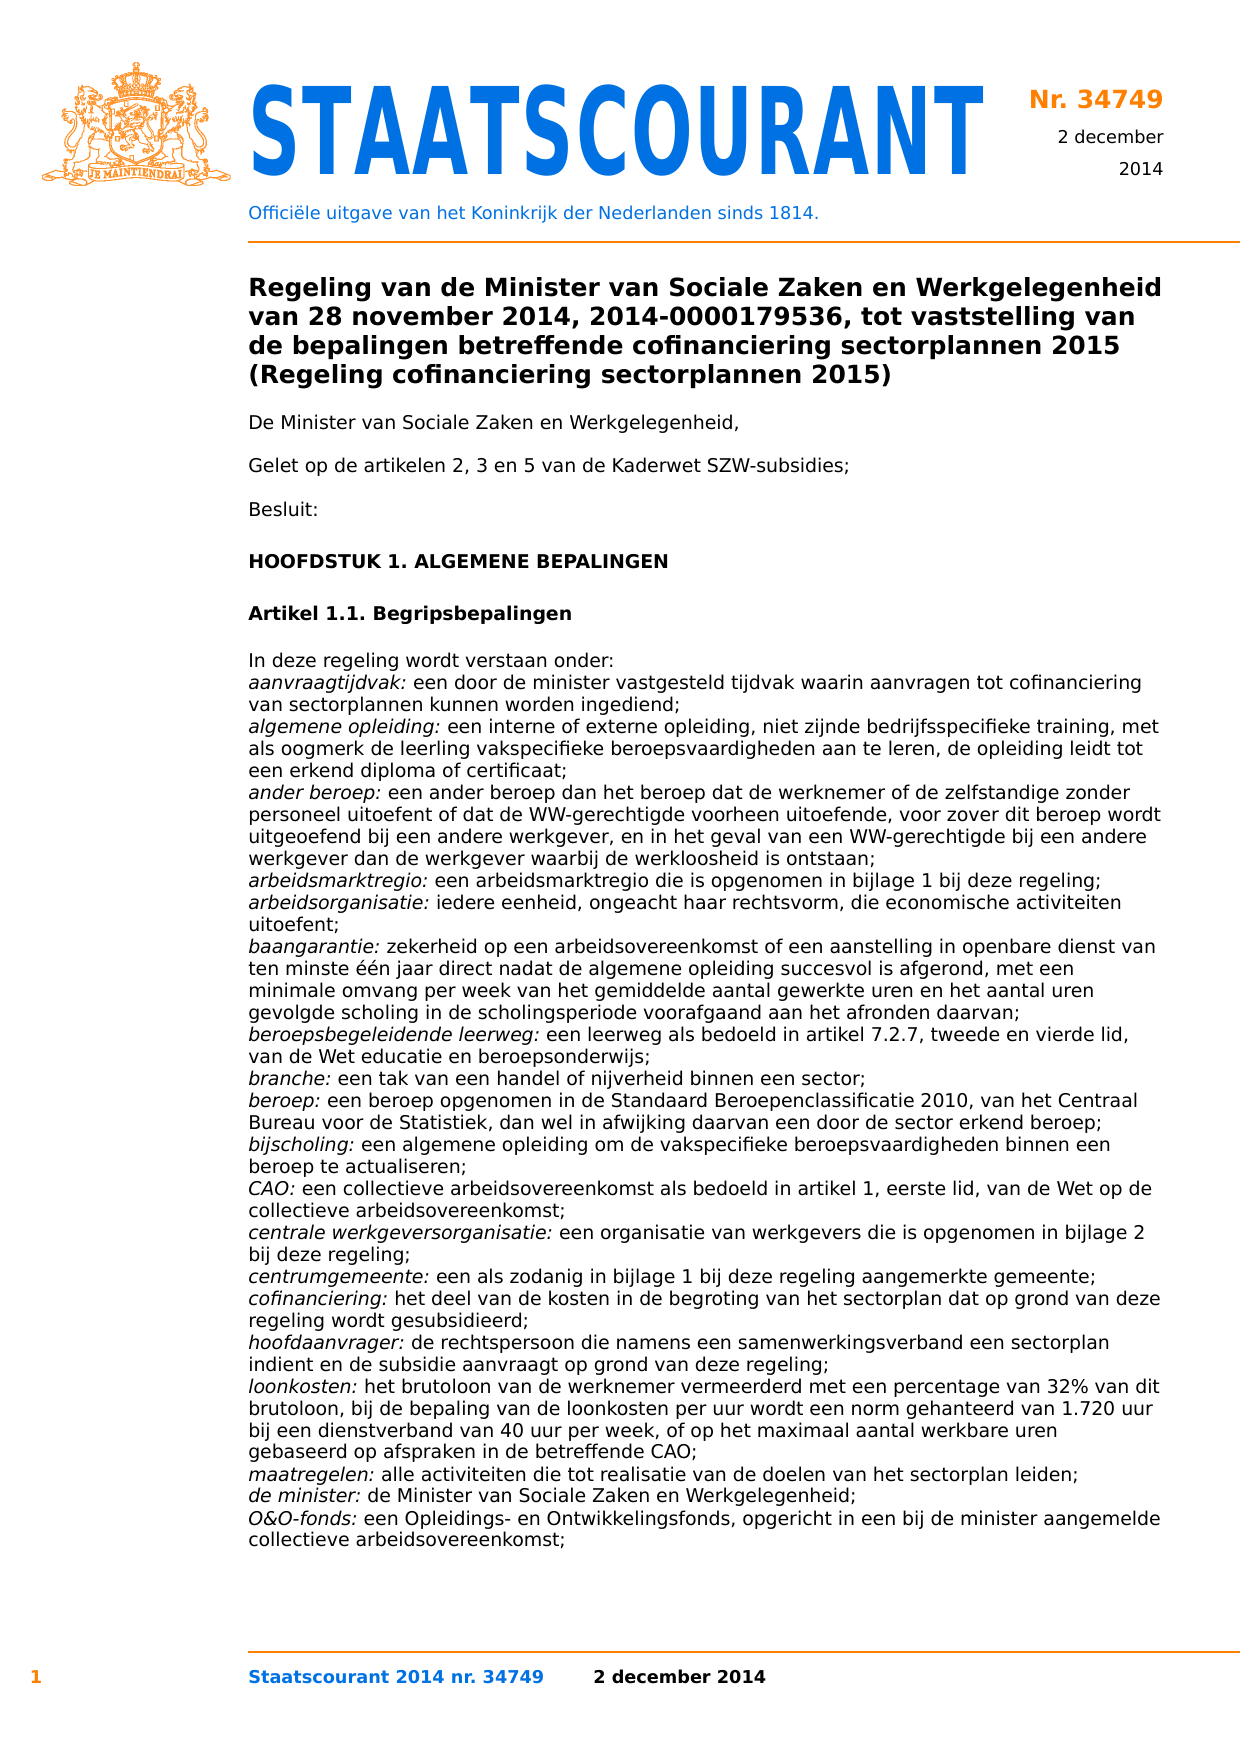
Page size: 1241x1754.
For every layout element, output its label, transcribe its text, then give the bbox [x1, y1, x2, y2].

text de minister: de Minister van Sociale Zaken en Werkgelegenheid; [248, 1485, 1163, 1507]
table_header STAATSCOURANT [248, 62, 998, 203]
text hoofdaanvrager: de rechtspersoon die namens een samenwerkingsverband een sectorplan indient en de subsidie aanvraagt op grond van deze regeling; [248, 1332, 1163, 1376]
text algemene opleiding: een interne of externe opleiding, niet zijnde bedrijfsspecifieke training, met als oogmerk de leerling vakspecifieke beroepsvaardigheden aan te leren, de opleiding leidt tot een erkend diploma of certificaat; [248, 716, 1163, 782]
table_cell Officiële uitgave van het Koninkrijk der Nederlanden sinds 1814. [248, 203, 1240, 241]
text O&O-fonds: een Opleidings- en Ontwikkelingsfonds, opgericht in een bij de minister aangemelde collectieve arbeidsovereenkomst; [248, 1507, 1163, 1551]
text beroep: een beroep opgenomen in de Standaard Beroepenclassificatie 2010, van het Centraal Bureau voor de Statistiek, dan wel in afwijking daarvan een door de sector erkend beroep; [248, 1090, 1163, 1134]
table_cell 2 december [998, 121, 1240, 153]
text arbeidsorganisatie: iedere eenheid, ongeacht haar rechtsvorm, die economische activiteiten uitoefent; [248, 892, 1163, 936]
table_cell 2014 [998, 153, 1240, 203]
text branche: een tak van een handel of nijverheid binnen een sector; [248, 1068, 1163, 1090]
text CAO: een collectieve arbeidsovereenkomst als bedoeld in artikel 1, eerste lid, van de Wet op de collectieve arbeidsovereenkomst; [248, 1178, 1163, 1222]
text loonkosten: het brutoloon van de werknemer vermeerderd met een percentage van 32% van dit brutoloon, bij de bepaling van de loonkosten per uur wordt een norm gehanteerd van 1.720 uur bij een dienstverband van 40 uur per week, of op het maximaal aantal werkbare uren gebaseerd op afspraken in de betreffende CAO; [248, 1376, 1163, 1463]
text centrale werkgeversorganisatie: een organisatie van werkgevers die is opgenomen in bijlage 2 bij deze regeling; [248, 1222, 1163, 1266]
text Besluit: [248, 499, 1163, 521]
text In deze regeling wordt verstaan onder: [248, 650, 1163, 672]
text maatregelen: alle activiteiten die tot realisatie van de doelen van het sectorplan leiden; [248, 1463, 1163, 1485]
subtitle HOOFDSTUK 1. ALGEMENE BEPALINGEN [248, 551, 1163, 573]
table_header [25, 62, 248, 241]
text arbeidsmarktregio: een arbeidsmarktregio die is opgenomen in bijlage 1 bij deze regeling; [248, 870, 1163, 892]
text centrumgemeente: een als zodanig in bijlage 1 bij deze regeling aangemerkte gemeente; [248, 1266, 1163, 1288]
subtitle Artikel 1.1. Begripsbepalingen [248, 603, 1163, 625]
table_header Nr. 34749 [998, 62, 1240, 121]
picture [41, 62, 231, 186]
text beroepsbegeleidende leerweg: een leerweg als bedoeld in artikel 7.2.7, tweede en vierde lid, van de Wet educatie en beroepsonderwijs; [248, 1024, 1163, 1068]
text baangarantie: zekerheid op een arbeidsovereenkomst of een aanstelling in openbare dienst van ten minste één jaar direct nadat de algemene opleiding succesvol is afgerond, met een minimale omvang per week van het gemiddelde aantal gewerkte uren en het aantal uren gevolgde scholing in de scholingsperiode voorafgaand aan het afronden daarvan; [248, 936, 1163, 1024]
text Gelet op de artikelen 2, 3 en 5 van de Kaderwet SZW-subsidies; [248, 455, 1163, 477]
subtitle Regeling van de Minister van Sociale Zaken en Werkgelegenheid van 28 november 2014, 2014-0000179536, tot vaststelling van de bepalingen betreffende cofinanciering sectorplannen 2015 (Regeling cofinanciering sectorplannen 2015) [248, 273, 1163, 390]
text De Minister van Sociale Zaken en Werkgelegenheid, [248, 412, 1163, 433]
text aanvraagtijdvak: een door de minister vastgesteld tijdvak waarin aanvragen tot cofinanciering van sectorplannen kunnen worden ingediend; [248, 672, 1163, 716]
text bijscholing: een algemene opleiding om de vakspecifieke beroepsvaardigheden binnen een beroep te actualiseren; [248, 1134, 1163, 1178]
text cofinanciering: het deel van de kosten in de begroting van het sectorplan dat op grond van deze regeling wordt gesubsidieerd; [248, 1288, 1163, 1332]
text ander beroep: een ander beroep dan het beroep dat de werknemer of de zelfstandige zonder personeel uitoefent of dat de WW-gerechtigde voorheen uitoefende, voor zover dit beroep wordt uitgeoefend bij een andere werkgever, en in het geval van een WW-gerechtigde bij een andere werkgever dan de werkgever waarbij de werkloosheid is ontstaan; [248, 782, 1163, 870]
